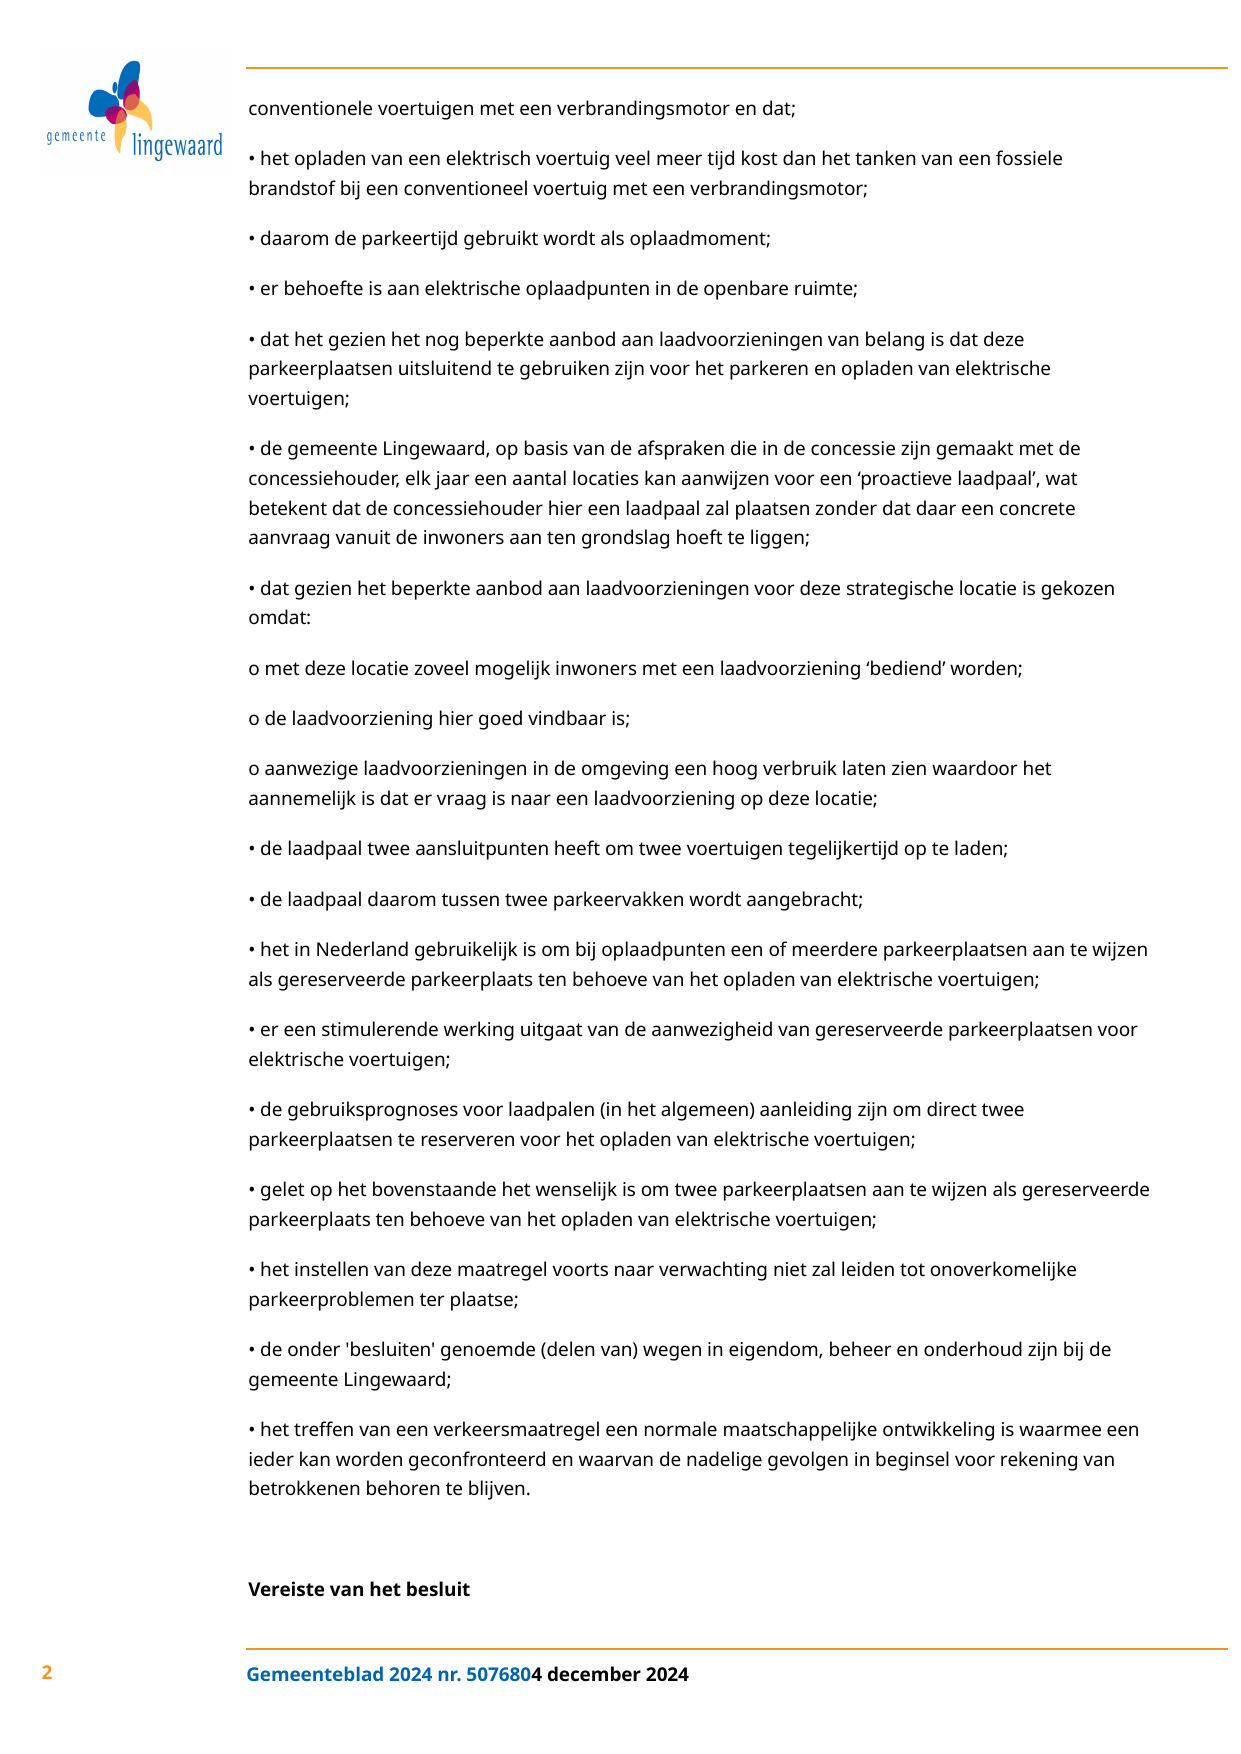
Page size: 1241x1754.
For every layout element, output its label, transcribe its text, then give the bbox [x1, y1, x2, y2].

text • het in Nederland gebruikelijk is om bij oplaadpunten een of meerdere parkeerplaatsen aan te wijzen als gereserveerde parkeerplaats ten behoeve van het opladen van elektrische voertuigen; [248, 936, 1152, 992]
text • de laadpaal daarom tussen twee parkeervakken wordt aangebracht; [248, 886, 1152, 912]
text conventionele voertuigen met een verbrandingsmotor en dat; [248, 95, 1152, 121]
text • de onder 'besluiten' genoemde (delen van) wegen in eigendom, beheer en onderhoud zijn bij de gemeente Lingewaard; [248, 1336, 1152, 1392]
text • het instellen van deze maatregel voorts naar verwachting niet zal leiden tot onoverkomelijke parkeerproblemen ter plaatse; [248, 1256, 1152, 1312]
text • de gemeente Lingewaard, op basis van de afspraken die in de concessie zijn gemaakt met de concessiehouder, elk jaar een aantal locaties kan aanwijzen voor een ‘proactieve laadpaal’, wat betekent dat de concessiehouder hier een laadpaal zal plaatsen zonder dat daar een concrete aanvraag vanuit de inwoners aan ten grondslag hoeft te liggen; [248, 436, 1152, 550]
text • het opladen van een elektrisch voertuig veel meer tijd kost dan het tanken van een fossiele brandstof bij een conventioneel voertuig met een verbrandingsmotor; [248, 145, 1152, 201]
text o de laadvoorziening hier goed vindbaar is; [248, 705, 1152, 731]
text • daarom de parkeertijd gebruikt wordt als oplaadmoment; [248, 225, 1152, 251]
text • het treffen van een verkeersmaatregel een normale maatschappelijke ontwikkeling is waarmee een ieder kan worden geconfronteerd en waarvan de nadelige gevolgen in beginsel voor rekening van betrokkenen behoren te blijven. [248, 1416, 1152, 1501]
picture [41, 47, 231, 172]
text o met deze locatie zoveel mogelijk inwoners met een laadvoorziening ‘bediend’ worden; [248, 655, 1152, 681]
text • de gebruiksprognoses voor laadpalen (in het algemeen) aanleiding zijn om direct twee parkeerplaatsen te reserveren voor het opladen van elektrische voertuigen; [248, 1096, 1152, 1152]
text • er een stimulerende werking uitgaat van de aanwezigheid van gereserveerde parkeerplaatsen voor elektrische voertuigen; [248, 1016, 1152, 1072]
text • er behoefte is aan elektrische oplaadpunten in de openbare ruimte; [248, 276, 1152, 301]
text • dat gezien het beperkte aanbod aan laadvoorzieningen voor deze strategische locatie is gekozen omdat: [248, 575, 1152, 630]
text o aanwezige laadvoorzieningen in de omgeving een hoog verbruik laten zien waardoor het aannemelijk is dat er vraag is naar een laadvoorziening op deze locatie; [248, 756, 1152, 811]
text • dat het gezien het nog beperkte aanbod aan laadvoorzieningen van belang is dat deze parkeerplaatsen uitsluitend te gebruiken zijn voor het parkeren en opladen van elektrische voertuigen; [248, 326, 1152, 411]
text Vereiste van het besluit [248, 1576, 1152, 1602]
text • de laadpaal twee aansluitpunten heeft om twee voertuigen tegelijkertijd op te laden; [248, 836, 1152, 861]
text • gelet op het bovenstaande het wenselijk is om twee parkeerplaatsen aan te wijzen als gereserveerde parkeerplaats ten behoeve van het opladen van elektrische voertuigen; [248, 1176, 1152, 1232]
